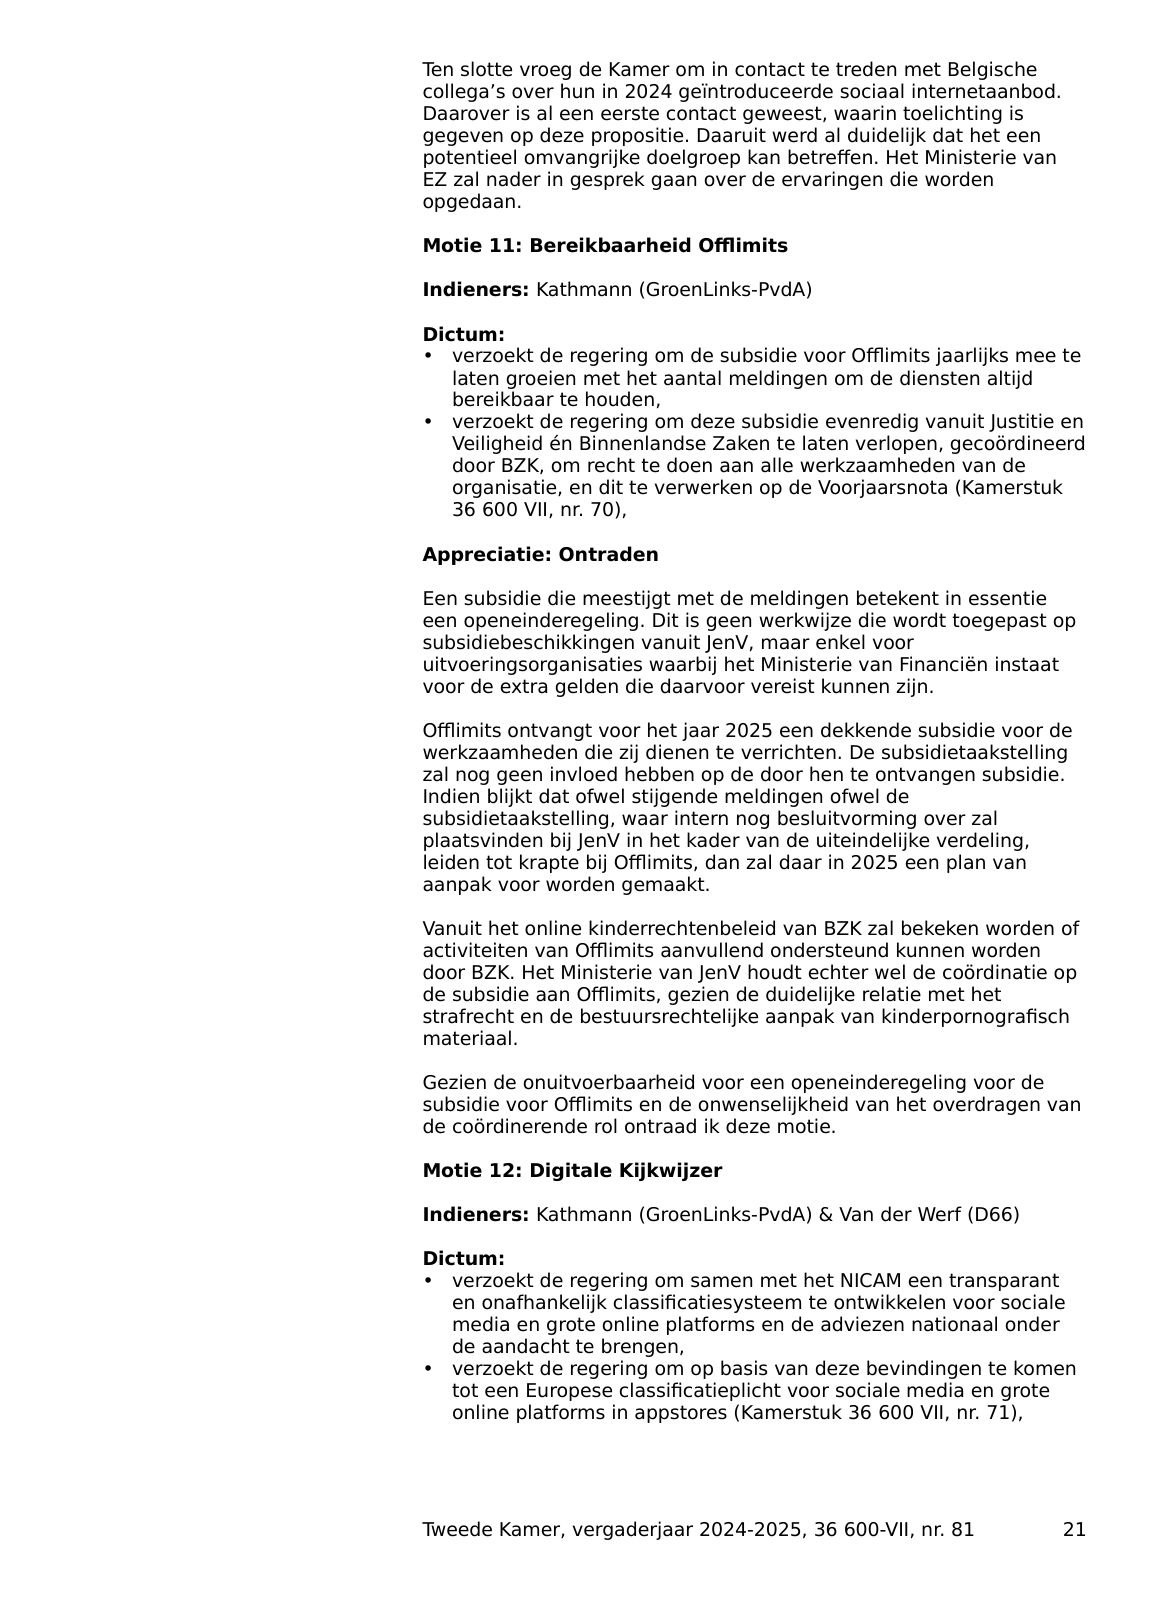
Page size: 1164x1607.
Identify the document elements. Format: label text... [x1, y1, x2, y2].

subtitle Motie 12: Digitale Kijkwijzer [422, 1160, 1087, 1182]
text Indieners: Kathmann (GroenLinks-PvdA) & Van der Werf (D66) [422, 1204, 1087, 1226]
text Indieners: Kathmann (GroenLinks-PvdA) [422, 279, 1087, 301]
text • verzoekt de regering om deze subsidie evenredig vanuit Justitie en Veiligheid én Binnenlandse Zaken te laten verlopen, gecoördineerd door BZK, om recht te doen aan alle werkzaamheden van de organisatie, en dit te verwerken op de Voorjaarsnota (Kamerstuk 36 600 VII, nr. 70), [422, 411, 1087, 521]
text Een subsidie die meestijgt met de meldingen betekent in essentie een openeinderegeling. Dit is geen werkwijze die wordt toegepast op subsidiebeschikkingen vanuit JenV, maar enkel voor uitvoeringsorganisaties waarbij het Ministerie van Financiën instaat voor de extra gelden die daarvoor vereist kunnen zijn. [422, 588, 1087, 697]
subtitle Appreciatie: Ontraden [422, 543, 1087, 565]
text Ten slotte vroeg de Kamer om in contact te treden met Belgische collega’s over hun in 2024 geïntroduceerde sociaal internetaanbod. Daarover is al een eerste contact geweest, waarin toelichting is gegeven op deze propositie. Daaruit werd al duidelijk dat het een potentieel omvangrijke doelgroep kan betreffen. Het Ministerie van EZ zal nader in gesprek gaan over de ervaringen die worden opgedaan. [422, 59, 1087, 213]
text Gezien de onuitvoerbaarheid voor een openeinderegeling voor de subsidie voor Offlimits en de onwenselijkheid van het overdragen van de coördinerende rol ontraad ik deze motie. [422, 1072, 1087, 1138]
subtitle Motie 11: Bereikbaarheid Offlimits [422, 235, 1087, 257]
text Dictum: [422, 323, 1087, 345]
text • verzoekt de regering om op basis van deze bevindingen te komen tot een Europese classificatieplicht voor sociale media en grote online platforms in appstores (Kamerstuk 36 600 VII, nr. 71), [422, 1358, 1087, 1424]
text Offlimits ontvangt voor het jaar 2025 een dekkende subsidie voor de werkzaamheden die zij dienen te verrichten. De subsidietaakstelling zal nog geen invloed hebben op de door hen te ontvangen subsidie. Indien blijkt dat ofwel stijgende meldingen ofwel de subsidietaakstelling, waar intern nog besluitvorming over zal plaatsvinden bij JenV in het kader van de uiteindelijke verdeling, leiden tot krapte bij Offlimits, dan zal daar in 2025 een plan van aanpak voor worden gemaakt. [422, 720, 1087, 896]
text • verzoekt de regering om samen met het NICAM een transparant en onafhankelijk classificatiesysteem te ontwikkelen voor sociale media en grote online platforms en de adviezen nationaal onder de aandacht te brengen, [422, 1270, 1087, 1358]
text Vanuit het online kinderrechtenbeleid van BZK zal bekeken worden of activiteiten van Offlimits aanvullend ondersteund kunnen worden door BZK. Het Ministerie van JenV houdt echter wel de coördinatie op de subsidie aan Offlimits, gezien de duidelijke relatie met het strafrecht en de bestuursrechtelijke aanpak van kinderpornografisch materiaal. [422, 918, 1087, 1049]
text • verzoekt de regering om de subsidie voor Offlimits jaarlijks mee te laten groeien met het aantal meldingen om de diensten altijd bereikbaar te houden, [422, 345, 1087, 411]
text Dictum: [422, 1248, 1087, 1270]
